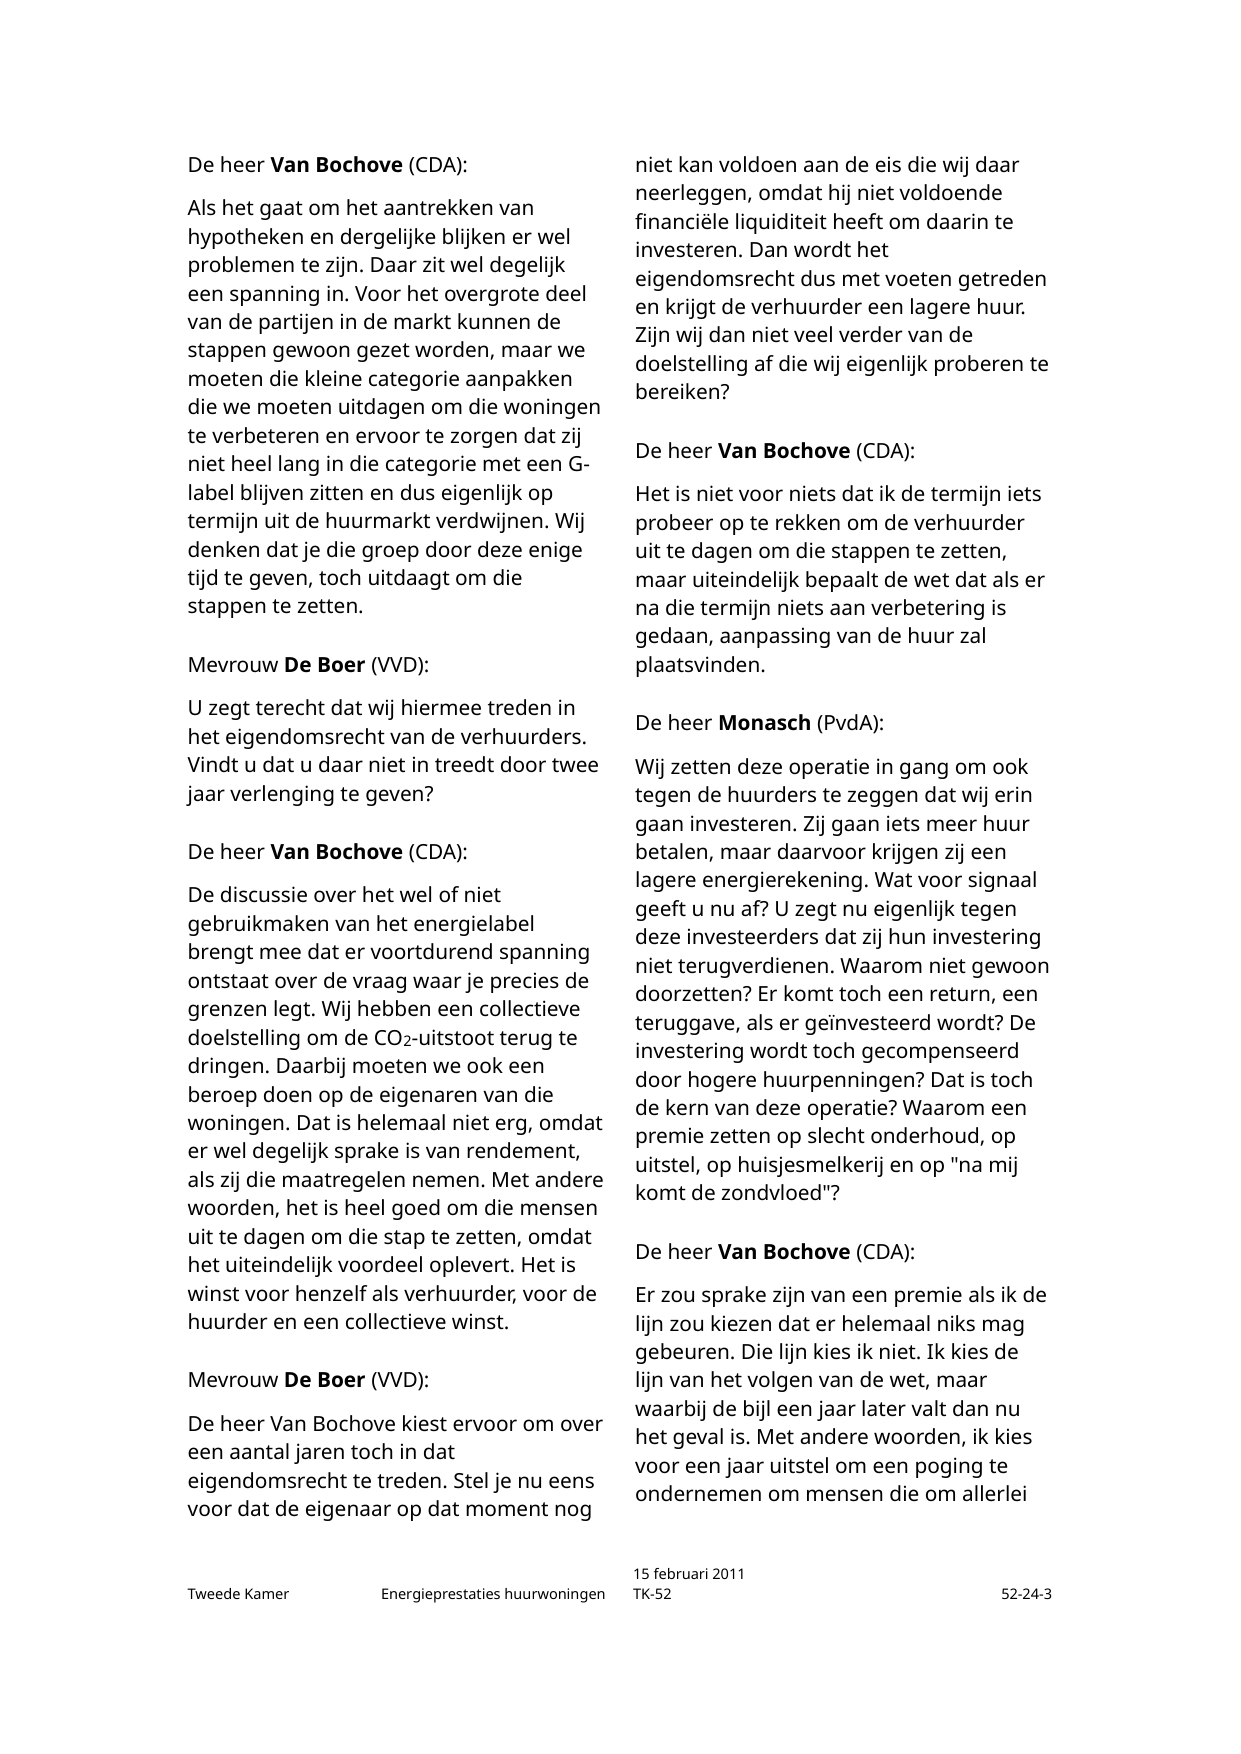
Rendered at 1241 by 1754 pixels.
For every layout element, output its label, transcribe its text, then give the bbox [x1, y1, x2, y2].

text Het is niet voor niets dat ik de termijn iets probeer op te rekken om de verhuurder uit te dagen om die stappen te zetten, maar uiteindelijk bepaalt de wet dat als er na die termijn niets aan verbetering is gedaan, aanpassing van de huur zal plaatsvinden. [635, 479, 1053, 678]
text niet kan voldoen aan de eis die wij daar neerleggen, omdat hij niet voldoende financiële liquiditeit heeft om daarin te investeren. Dan wordt het eigendomsrecht dus met voeten getreden en krijgt de verhuurder een lagere huur. Zijn wij dan niet veel verder van de doelstelling af die wij eigenlijk proberen te bereiken? [635, 150, 1053, 406]
text De discussie over het wel of niet gebruikmaken van het energielabel brengt mee dat er voortdurend spanning ontstaat over de vraag waar je precies de grenzen legt. Wij hebben een collectieve doelstelling om de CO2-uitstoot terug te dringen. Daarbij moeten we ook een beroep doen op de eigenaren van die woningen. Dat is helemaal niet erg, omdat er wel degelijk sprake is van rendement, als zij die maatregelen nemen. Met andere woorden, het is heel goed om die mensen uit te dagen om die stap te zetten, omdat het uiteindelijk voordeel oplevert. Het is winst voor henzelf als verhuurder, voor de huurder en een collectieve winst. [187, 881, 605, 1336]
text De heer Van Bochove (CDA): [635, 436, 1053, 464]
text Mevrouw De Boer (VVD): [187, 650, 605, 678]
text De heer Van Bochove kiest ervoor om over een aantal jaren toch in dat eigendomsrecht te treden. Stel je nu eens voor dat de eigenaar op dat moment nog [187, 1409, 605, 1523]
text De heer Van Bochove (CDA): [187, 150, 605, 178]
text U zegt terecht dat wij hiermee treden in het eigendomsrecht van de verhuurders. Vindt u dat u daar niet in treedt door twee jaar verlenging te geven? [187, 693, 605, 807]
text De heer Van Bochove (CDA): [635, 1237, 1053, 1265]
text De heer Monasch (PvdA): [635, 708, 1053, 737]
text Als het gaat om het aantrekken van hypotheken en dergelijke blijken er wel problemen te zijn. Daar zit wel degelijk een spanning in. Voor het overgrote deel van de partijen in de markt kunnen de stappen gewoon gezet worden, maar we moeten die kleine categorie aanpakken die we moeten uitdagen om die woningen te verbeteren en ervoor te zorgen dat zij niet heel lang in die categorie met een G-label blijven zitten en dus eigenlijk op termijn uit de huurmarkt verdwijnen. Wij denken dat je die groep door deze enige tijd te geven, toch uitdaagt om die stappen te zetten. [187, 193, 605, 620]
text De heer Van Bochove (CDA): [187, 837, 605, 866]
text Wij zetten deze operatie in gang om ook tegen de huurders te zeggen dat wij erin gaan investeren. Zij gaan iets meer huur betalen, maar daarvoor krijgen zij een lagere energierekening. Wat voor signaal geeft u nu af? U zegt nu eigenlijk tegen deze investeerders dat zij hun investering niet terugverdienen. Waarom niet gewoon doorzetten? Er komt toch een return, een teruggave, als er geïnvesteerd wordt? De investering wordt toch gecompenseerd door hogere huurpenningen? Dat is toch de kern van deze operatie? Waarom een premie zetten op slecht onderhoud, op uitstel, op huisjesmelkerij en op "na mij komt de zondvloed"? [635, 752, 1053, 1207]
text Mevrouw De Boer (VVD): [187, 1366, 605, 1394]
text Er zou sprake zijn van een premie als ik de lijn zou kiezen dat er helemaal niks mag gebeuren. Die lijn kies ik niet. Ik kies de lijn van het volgen van de wet, maar waarbij de bijl een jaar later valt dan nu het geval is. Met andere woorden, ik kies voor een jaar uitstel om een poging te ondernemen om mensen die om allerlei [635, 1280, 1053, 1508]
